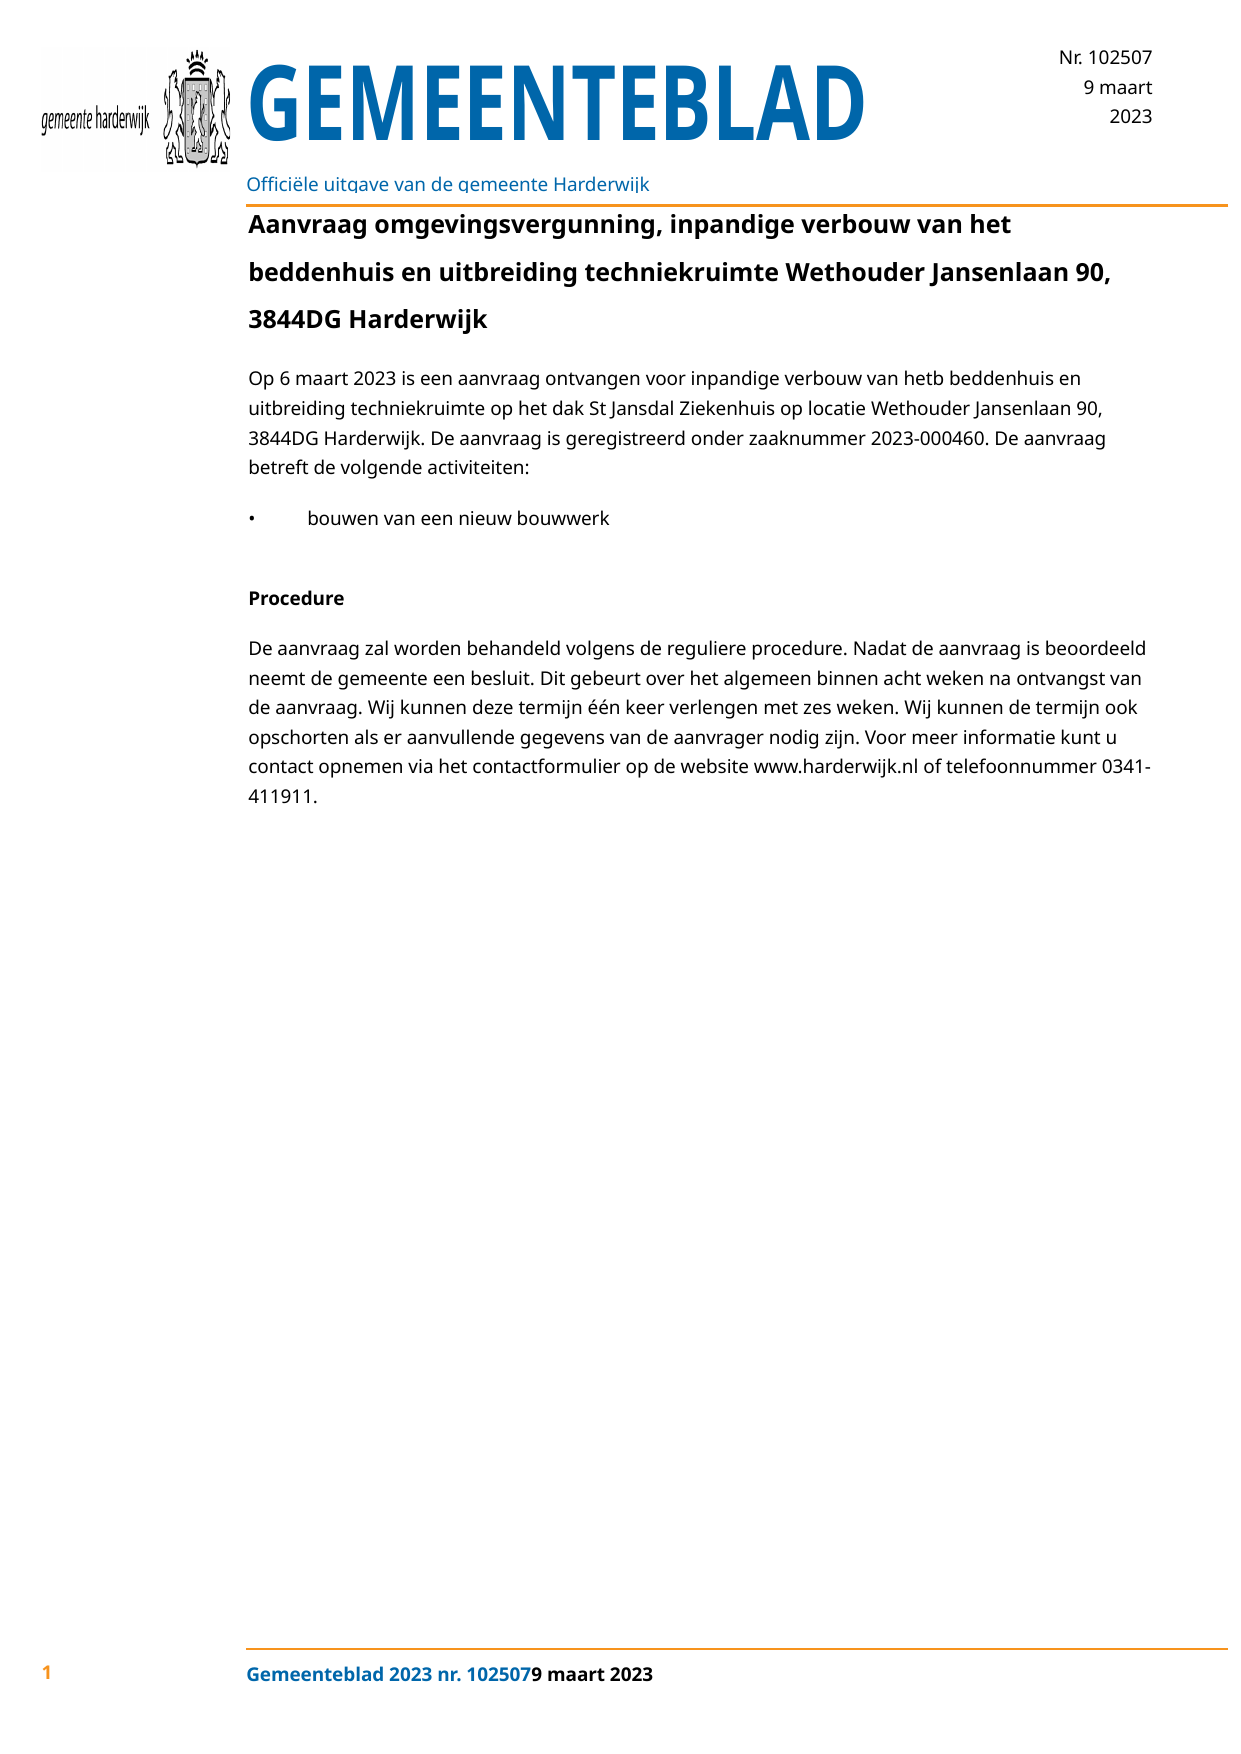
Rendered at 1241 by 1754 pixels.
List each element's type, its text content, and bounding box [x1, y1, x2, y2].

text Op 6 maart 2023 is een aanvraag ontvangen voor inpandige verbouw van hetb beddenhuis en uitbreiding techniekruimte op het dak St Jansdal Ziekenhuis op locatie Wethouder Jansenlaan 90, 3844DG Harderwijk. De aanvraag is geregistreerd onder zaaknummer 2023-000460. De aanvraag betreft de volgende activiteiten: [248, 366, 1152, 480]
picture [41, 47, 231, 172]
list bouwen van een nieuw bouwwerk [248, 505, 1152, 530]
text De aanvraag zal worden behandeld volgens de reguliere procedure. Nadat de aanvraag is beoordeeld neemt de gemeente een besluit. Dit gebeurt over het algemeen binnen acht weken na ontvangst van de aanvraag. Wij kunnen deze termijn één keer verlengen met zes weken. Wij kunnen de termijn ook opschorten als er aanvullende gegevens van de aanvrager nodig zijn. Voor meer informatie kunt u contact opnemen via het contactformulier op de website www.harderwijk.nl of telefoonnummer 0341-411911. [248, 635, 1152, 809]
text Aanvraag omgevingsvergunning, inpandige verbouw van het beddenhuis en uitbreiding techniekruimte Wethouder Jansenlaan 90, 3844DG Harderwijk [248, 207, 1152, 336]
text Procedure [248, 585, 1152, 610]
